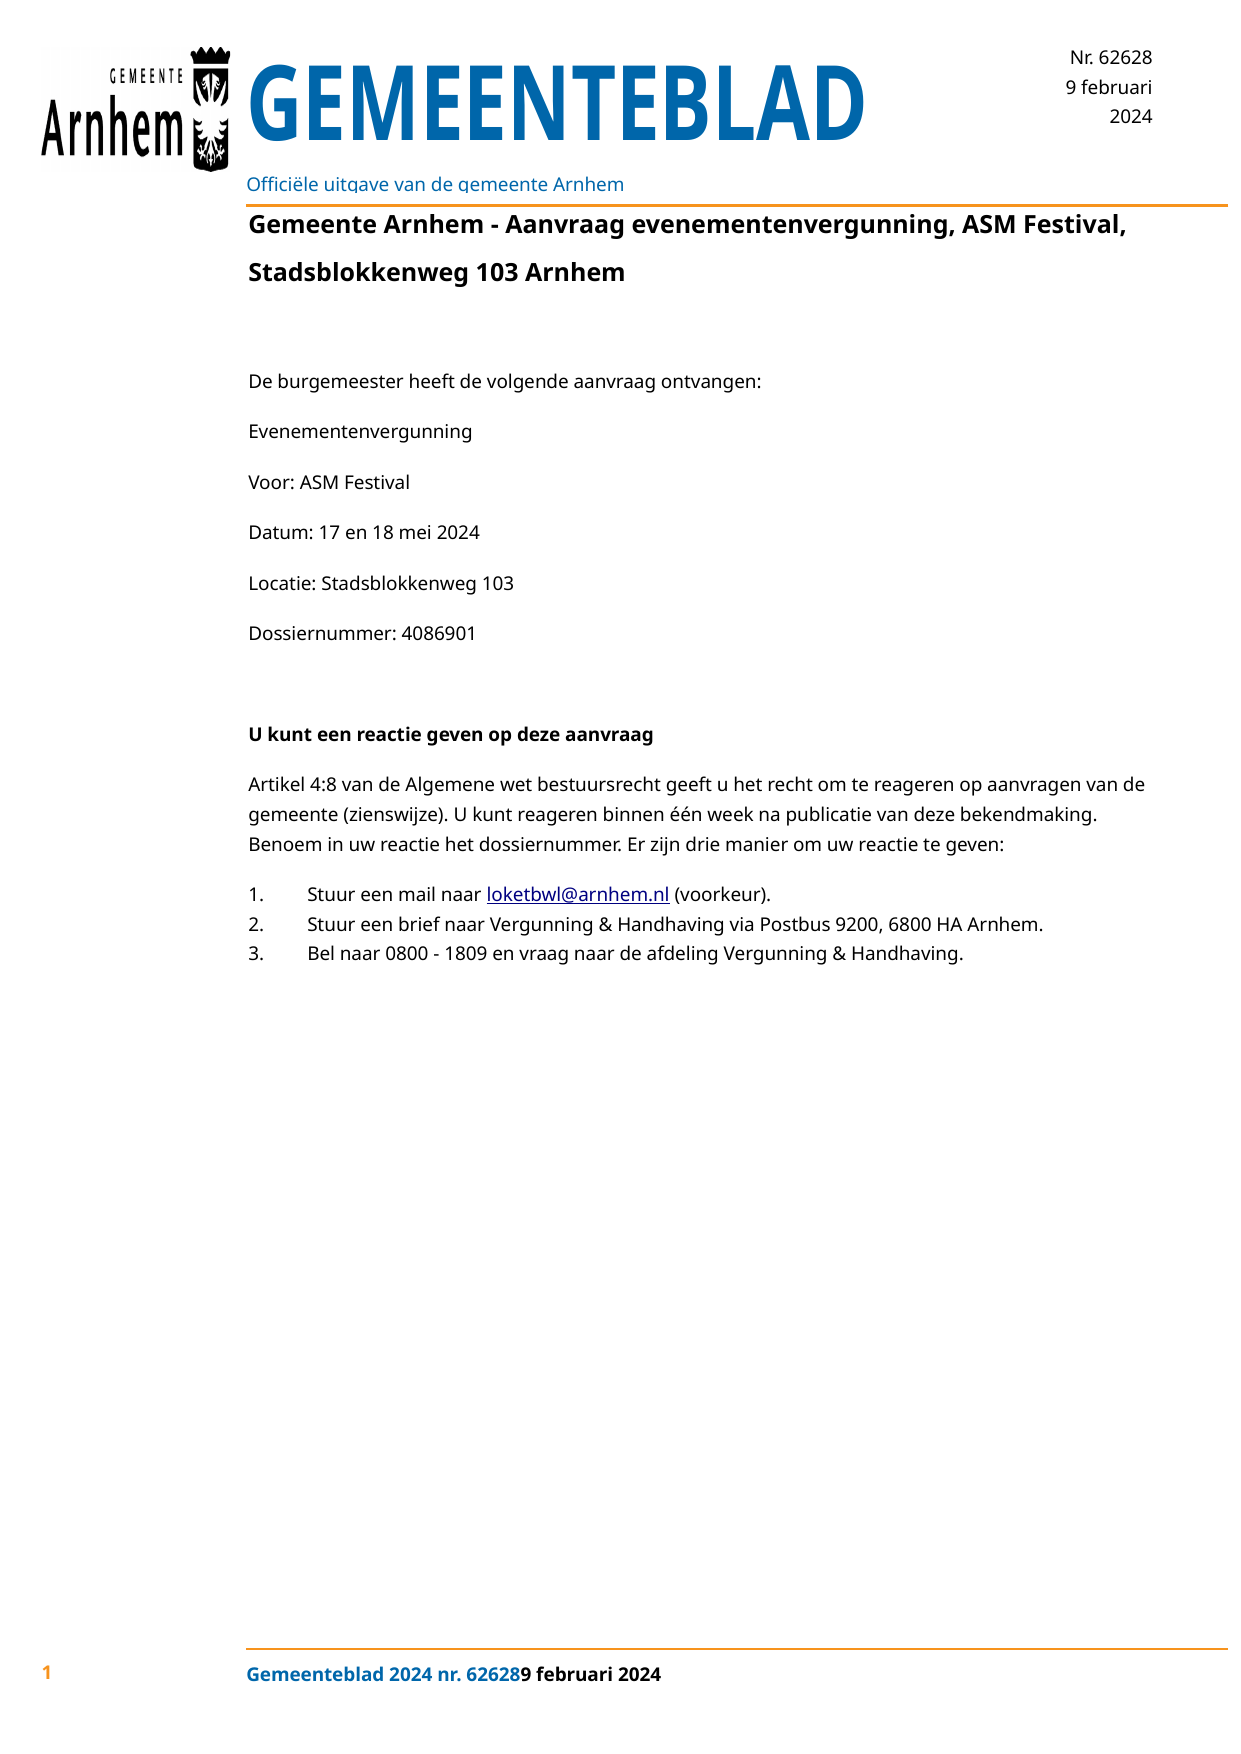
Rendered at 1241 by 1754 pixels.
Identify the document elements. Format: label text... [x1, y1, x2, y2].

list Bel naar 0800 - 1809 en vraag naar de afdeling Vergunning & Handhaving. [248, 940, 1152, 966]
text Datum: 17 en 18 mei 2024 [248, 519, 1152, 545]
list Stuur een mail naar loketbwl@arnhem.nl (voorkeur). [248, 881, 1152, 907]
list Stuur een brief naar Vergunning & Handhaving via Postbus 9200, 6800 HA Arnhem. [248, 911, 1152, 937]
text Locatie: Stadsblokkenweg 103 [248, 570, 1152, 596]
text U kunt een reactie geven op deze aanvraag [248, 721, 1152, 747]
text Voor: ASM Festival [248, 469, 1152, 495]
text Evenementenvergunning [248, 419, 1152, 444]
text Gemeente Arnhem - Aanvraag evenementenvergunning, ASM Festival, Stadsblokkenweg 103 Arnhem [248, 207, 1152, 288]
picture [41, 47, 231, 172]
text Artikel 4:8 van de Algemene wet bestuursrecht geeft u het recht om te reageren op aanvragen van de gemeente (zienswijze). U kunt reageren binnen één week na publicatie van deze bekendmaking. Benoem in uw reactie het dossiernummer. Er zijn drie manier om uw reactie te geven: [248, 772, 1152, 857]
text De burgemeester heeft de volgende aanvraag ontvangen: [248, 368, 1152, 394]
text Dossiernummer: 4086901 [248, 620, 1152, 646]
